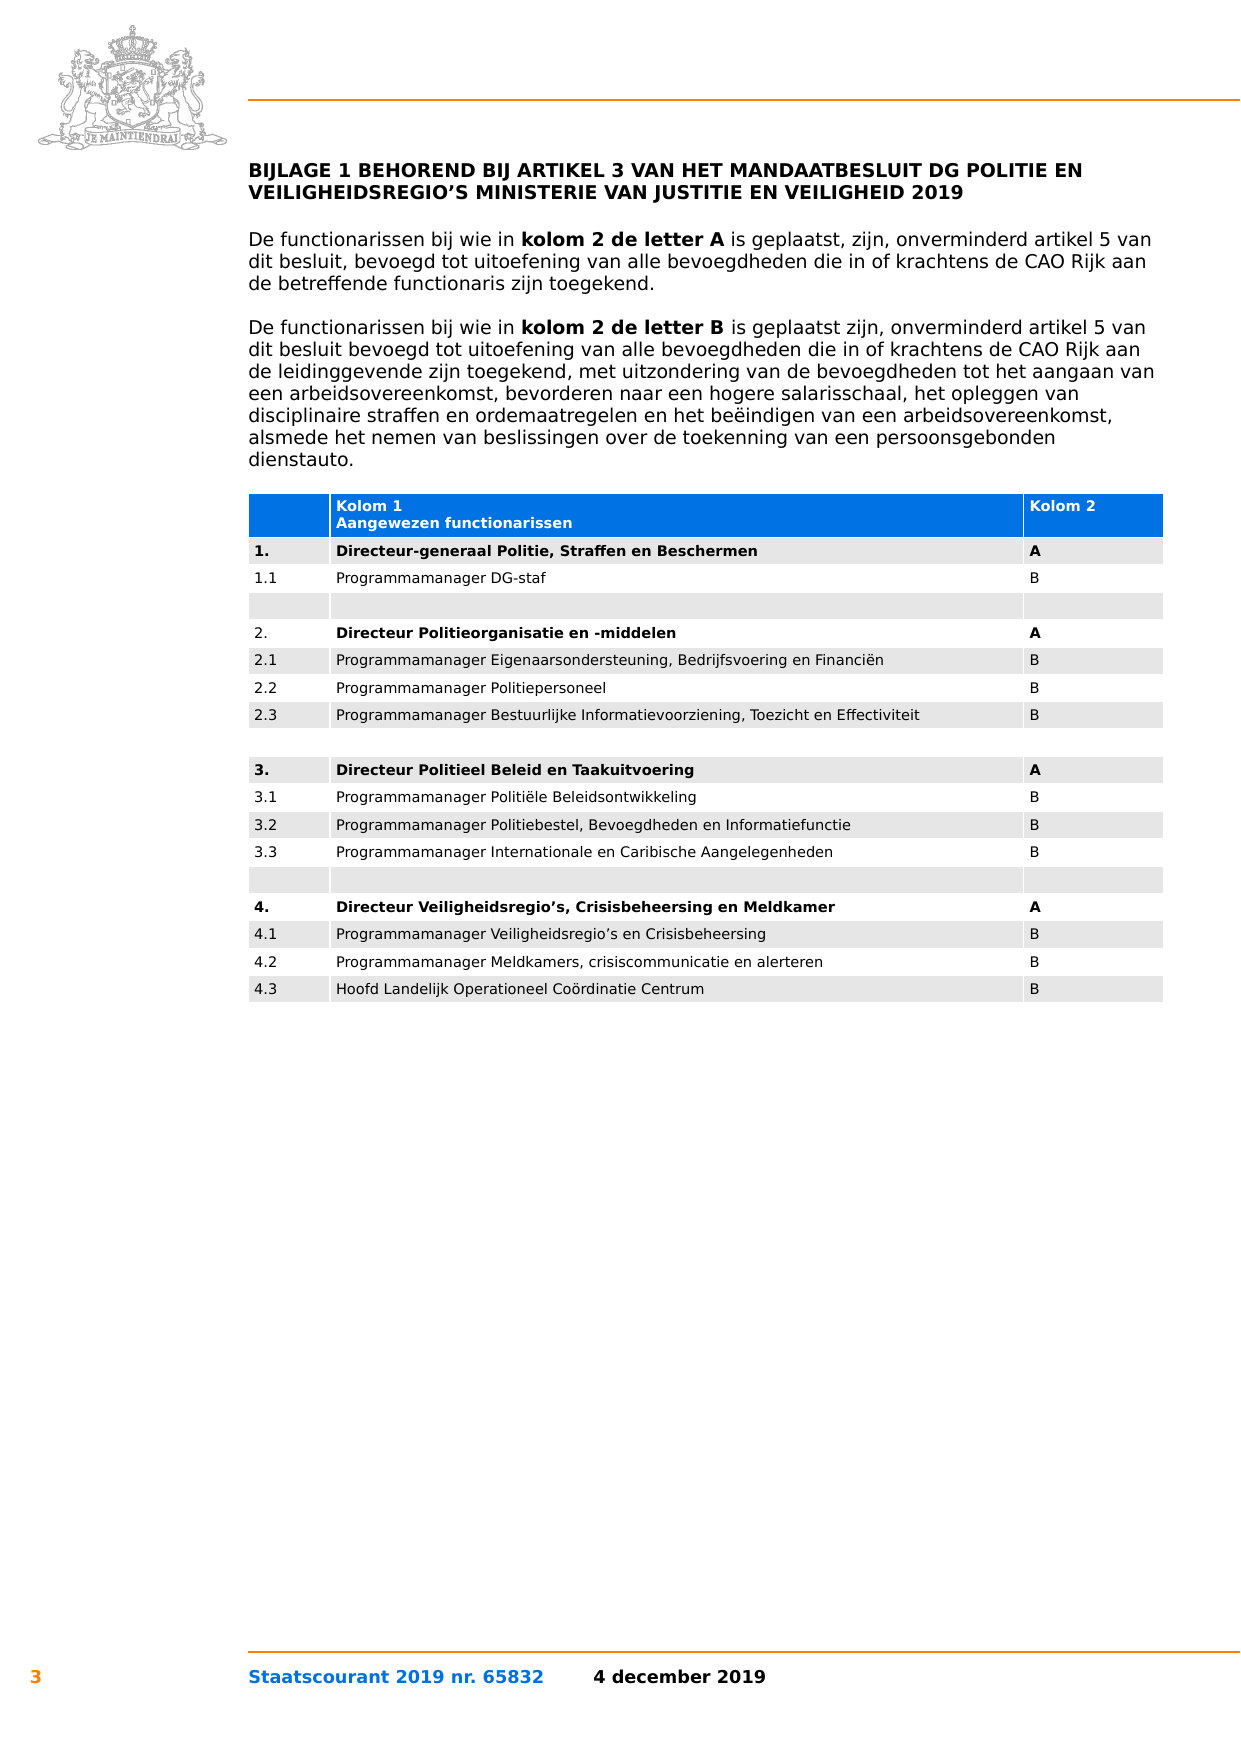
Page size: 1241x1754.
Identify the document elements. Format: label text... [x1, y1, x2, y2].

table_cell [331, 593, 1023, 619]
table_cell Programmamanager Veiligheidsregio’s en Crisisbeheersing [331, 921, 1023, 948]
table_cell [249, 593, 329, 619]
table_cell Directeur Politieorganisatie en -middelen [331, 620, 1023, 646]
table_cell A [1024, 620, 1163, 646]
table_cell B [1024, 949, 1163, 975]
table_cell A [1024, 894, 1163, 920]
table_cell B [1024, 921, 1163, 948]
table_cell B [1024, 675, 1163, 701]
table_cell 2.2 [249, 675, 329, 701]
table_cell B [1024, 565, 1163, 592]
table_cell 1.1 [249, 565, 329, 592]
table_header Kolom 1 Aangewezen functionarissen [331, 494, 1023, 537]
table_cell 2.3 [249, 702, 329, 728]
table_cell 4.3 [249, 976, 329, 1002]
table_cell Programmamanager DG-staf [331, 565, 1023, 592]
table_cell [249, 730, 329, 756]
subtitle BIJLAGE 1 BEHOREND BIJ ARTIKEL 3 VAN HET MANDAATBESLUIT DG POLITIE EN VEILIGHEIDSREGIO’S MINISTERIE VAN JUSTITIE EN VEILIGHEID 2019 [248, 160, 1163, 204]
table_cell 3.2 [249, 812, 329, 838]
table_cell Programmamanager Internationale en Caribische Aangelegenheden [331, 839, 1023, 866]
text De functionarissen bij wie in kolom 2 de letter A is geplaatst, zijn, onverminderd artikel 5 van dit besluit, bevoegd tot uitoefening van alle bevoegdheden die in of krachtens de CAO Rijk aan de betreffende functionaris zijn toegekend. [248, 229, 1163, 295]
table_cell Directeur Veiligheidsregio’s, Crisisbeheersing en Meldkamer [331, 894, 1023, 920]
table_cell Programmamanager Eigenaarsondersteuning, Bedrijfsvoering en Financiën [331, 648, 1023, 674]
table_cell [331, 867, 1023, 893]
table_cell 4. [249, 894, 329, 920]
table_cell B [1024, 648, 1163, 674]
table_cell Programmamanager Bestuurlijke Informatievoorziening, Toezicht en Effectiviteit [331, 702, 1023, 728]
picture [38, 25, 227, 150]
table_cell Directeur-generaal Politie, Straffen en Beschermen [331, 538, 1023, 564]
table_cell 4.1 [249, 921, 329, 948]
table_cell A [1024, 757, 1163, 783]
table_cell Directeur Politieel Beleid en Taakuitvoering [331, 757, 1023, 783]
table_cell B [1024, 976, 1163, 1002]
text De functionarissen bij wie in kolom 2 de letter B is geplaatst zijn, onverminderd artikel 5 van dit besluit bevoegd tot uitoefening van alle bevoegdheden die in of krachtens de CAO Rijk aan de leidinggevende zijn toegekend, met uitzondering van de bevoegdheden tot het aangaan van een arbeidsovereenkomst, bevorderen naar een hogere salarisschaal, het opleggen van disciplinaire straffen en ordemaatregelen en het beëindigen van een arbeidsovereenkomst, alsmede het nemen van beslissingen over de toekenning van een persoonsgebonden dienstauto. [248, 317, 1163, 471]
table_cell Programmamanager Politiebestel, Bevoegdheden en Informatiefunctie [331, 812, 1023, 838]
table_cell 1. [249, 538, 329, 564]
table_cell Programmamanager Meldkamers, crisiscommunicatie en alerteren [331, 949, 1023, 975]
table_cell [331, 730, 1023, 756]
table_cell Hoofd Landelijk Operationeel Coördinatie Centrum [331, 976, 1023, 1002]
table_cell [1024, 730, 1163, 756]
table_cell B [1024, 702, 1163, 728]
table_cell 4.2 [249, 949, 329, 975]
table_cell 2. [249, 620, 329, 646]
table_header Kolom 2 [1024, 494, 1163, 537]
table_cell B [1024, 784, 1163, 811]
table_header [249, 494, 329, 537]
table_cell 2.1 [249, 648, 329, 674]
table_cell Programmamanager Politiële Beleidsontwikkeling [331, 784, 1023, 811]
table_cell 3.1 [249, 784, 329, 811]
table_cell [1024, 593, 1163, 619]
table_cell [1024, 867, 1163, 893]
table_cell Programmamanager Politiepersoneel [331, 675, 1023, 701]
table_cell [249, 867, 329, 893]
table_cell A [1024, 538, 1163, 564]
table_cell 3.3 [249, 839, 329, 866]
table_cell B [1024, 839, 1163, 866]
table_cell B [1024, 812, 1163, 838]
table_cell 3. [249, 757, 329, 783]
